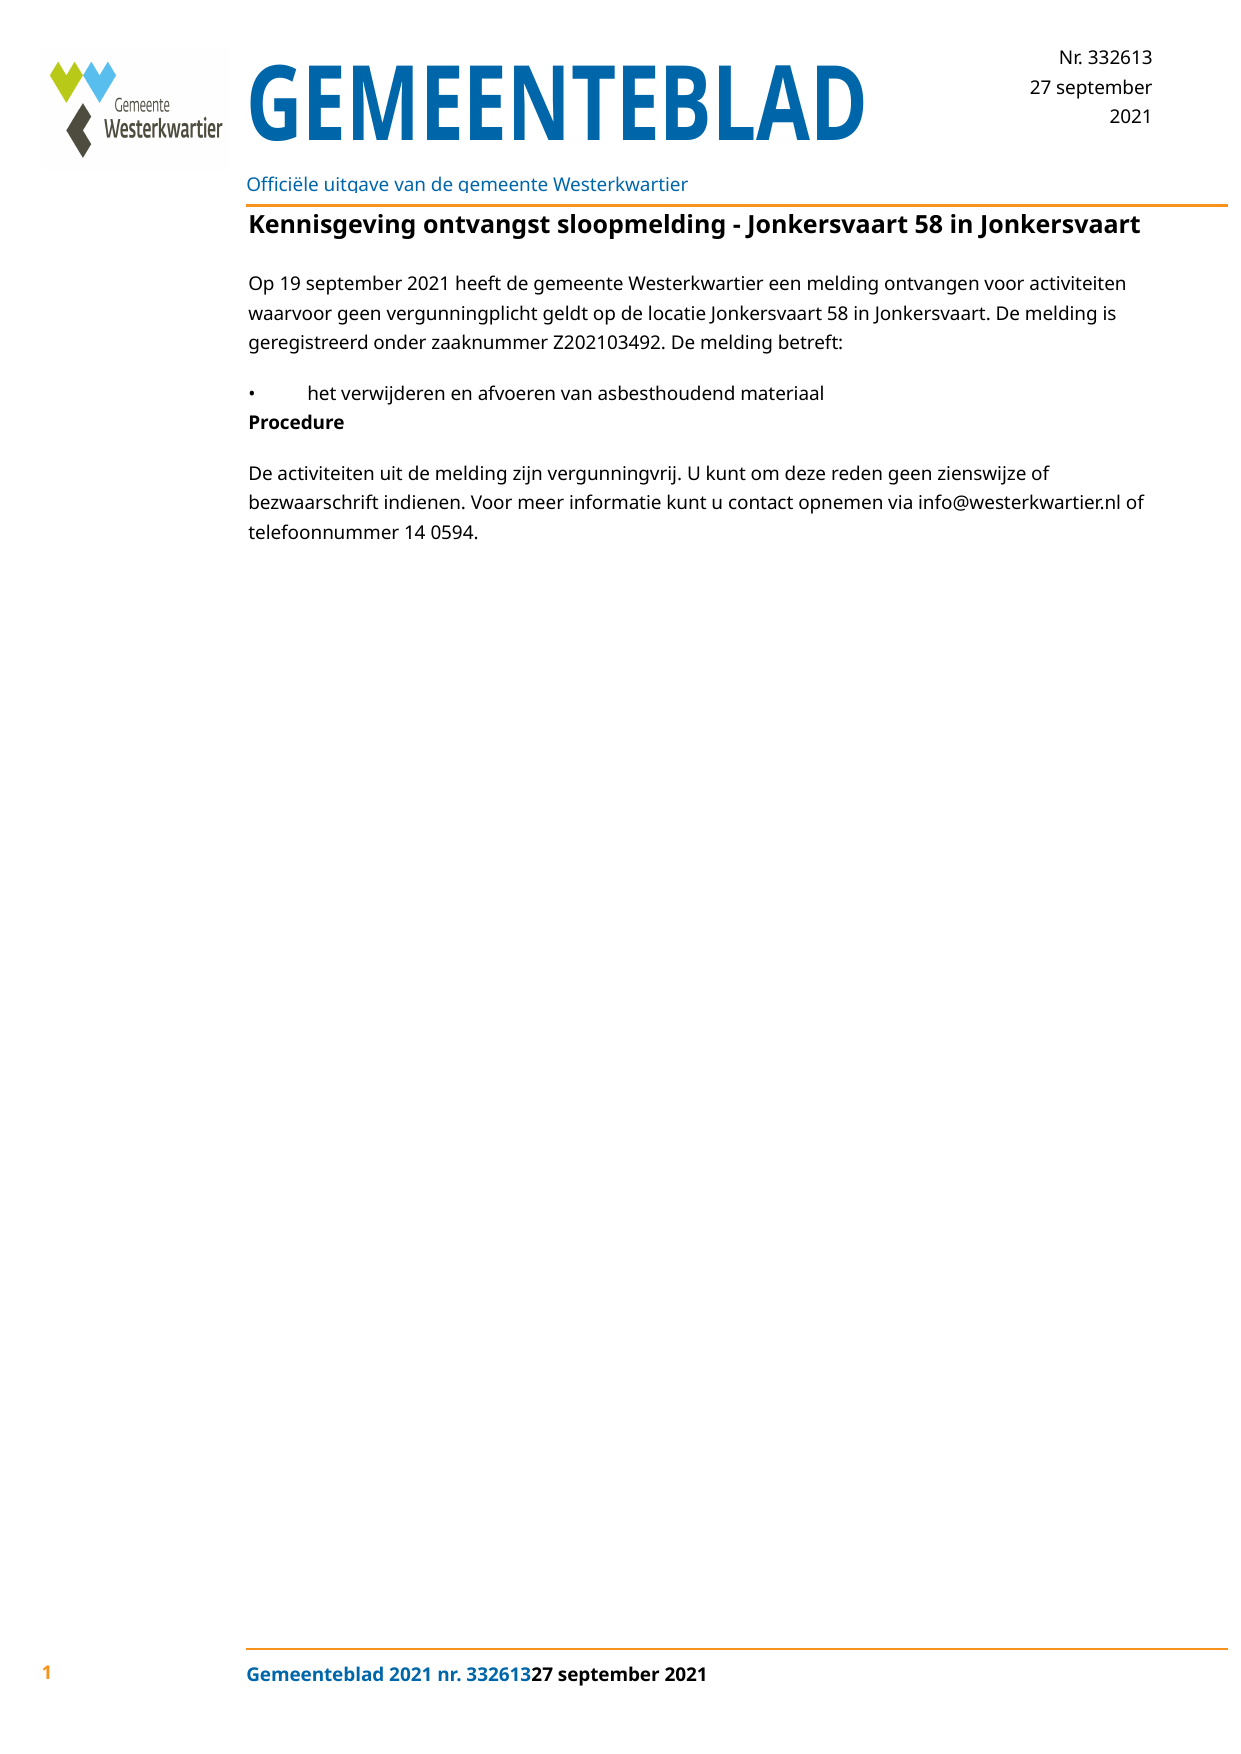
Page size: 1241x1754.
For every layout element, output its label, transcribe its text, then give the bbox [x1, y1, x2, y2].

text Kennisgeving ontvangst sloopmelding - Jonkersvaart 58 in Jonkersvaart [248, 207, 1152, 241]
list het verwijderen en afvoeren van asbesthoudend materiaal [248, 380, 1152, 406]
text Procedure [248, 409, 1152, 435]
picture [41, 47, 231, 172]
text Op 19 september 2021 heeft de gemeente Westerkwartier een melding ontvangen voor activiteiten waarvoor geen vergunningplicht geldt op de locatie Jonkersvaart 58 in Jonkersvaart. De melding is geregistreerd onder zaaknummer Z202103492. De melding betreft: [248, 270, 1152, 355]
text De activiteiten uit de melding zijn vergunningvrij. U kunt om deze reden geen zienswijze of bezwaarschrift indienen. Voor meer informatie kunt u contact opnemen via info@westerkwartier.nl of telefoonnummer 14 0594. [248, 460, 1152, 545]
